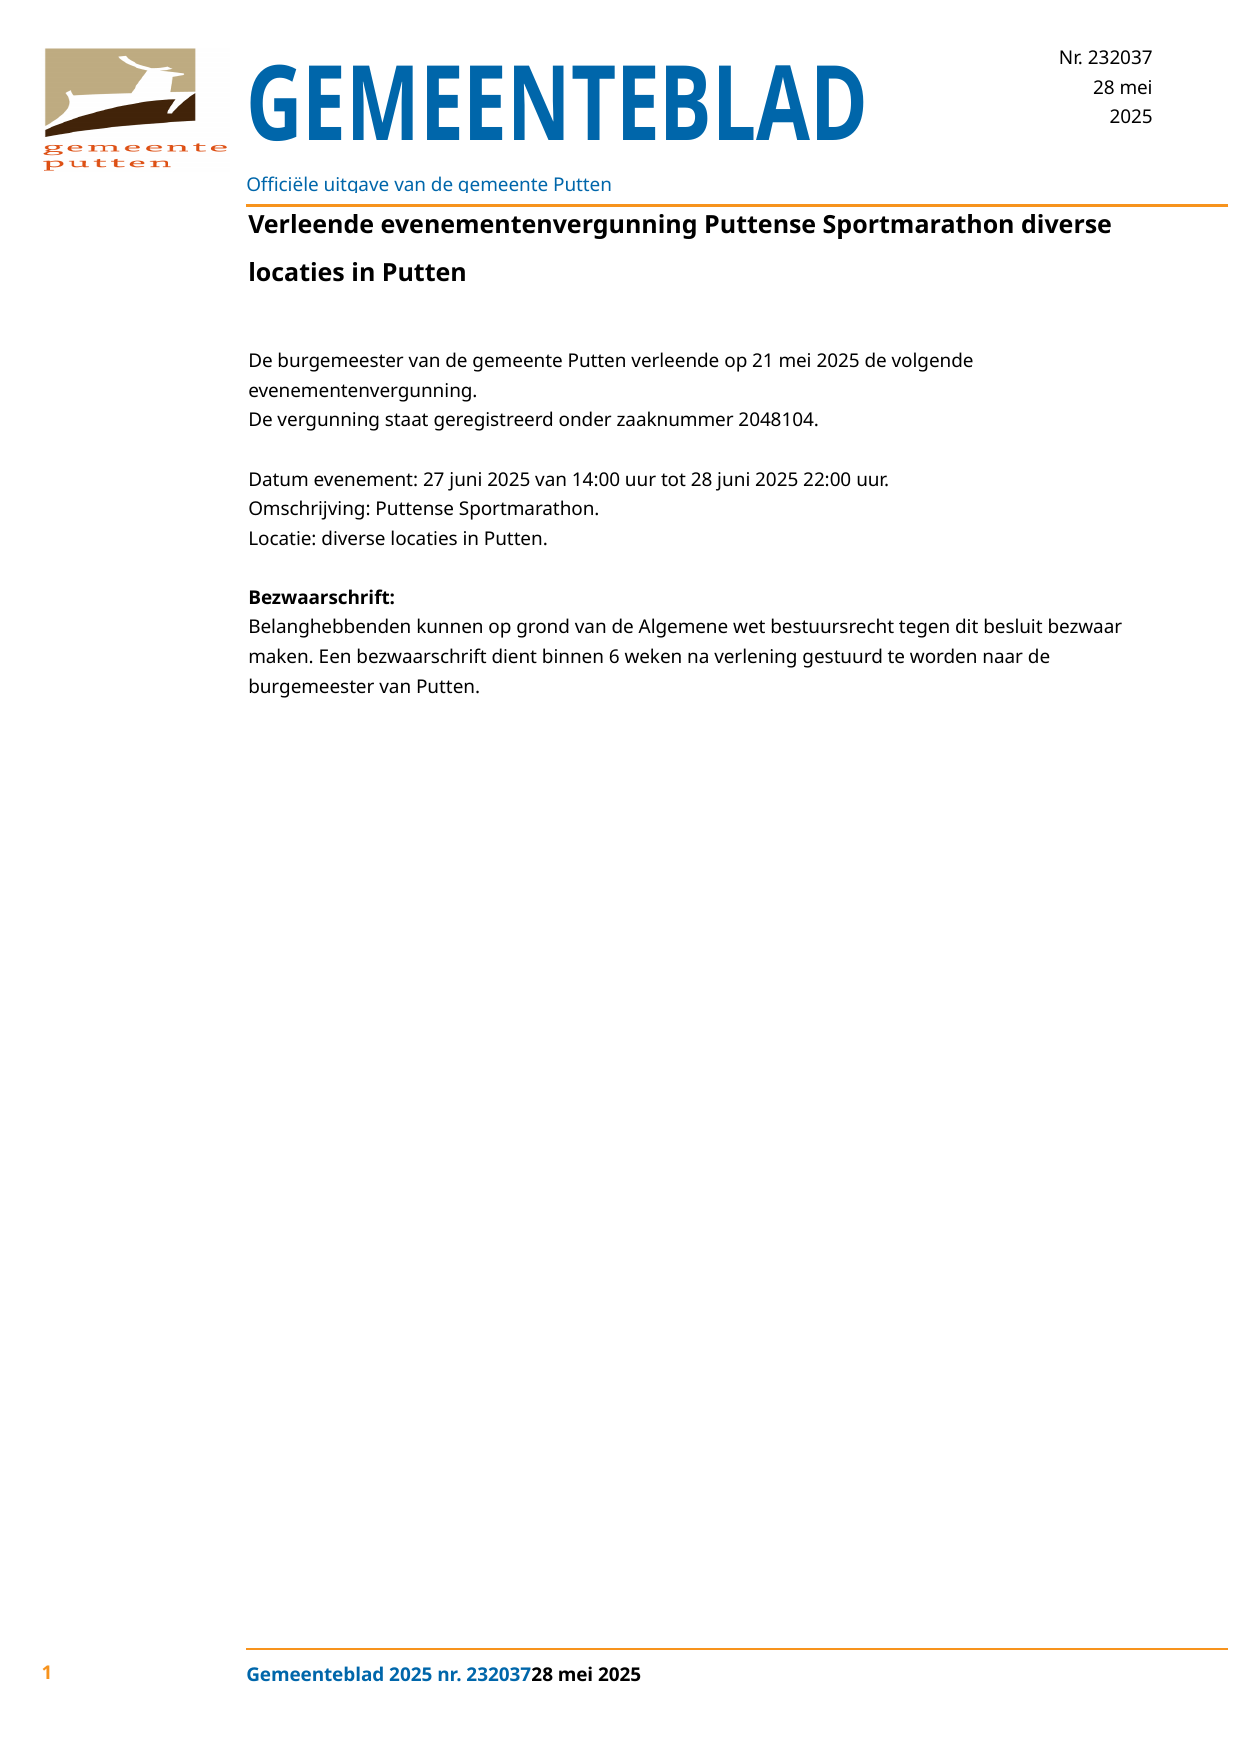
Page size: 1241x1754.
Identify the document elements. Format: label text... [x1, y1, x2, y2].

text Belanghebbenden kunnen op grond van de Algemene wet bestuursrecht tegen dit besluit bezwaar maken. Een bezwaarschrift dient binnen 6 weken na verlening gestuurd te worden naar de burgemeester van Putten. [248, 614, 1152, 699]
text Bezwaarschrift: [248, 584, 1152, 610]
text De vergunning staat geregistreerd onder zaaknummer 2048104. [248, 407, 1152, 432]
text Verleende evenementenvergunning Puttense Sportmarathon diverse locaties in Putten [248, 207, 1152, 288]
text De burgemeester van de gemeente Putten verleende op 21 mei 2025 de volgende evenementenvergunning. [248, 347, 1152, 403]
text Omschrijving: Puttense Sportmarathon. [248, 495, 1152, 521]
text Datum evenement: 27 juni 2025 van 14:00 uur tot 28 juni 2025 22:00 uur. [248, 466, 1152, 492]
text Locatie: diverse locaties in Putten. [248, 525, 1152, 551]
picture [41, 47, 231, 172]
